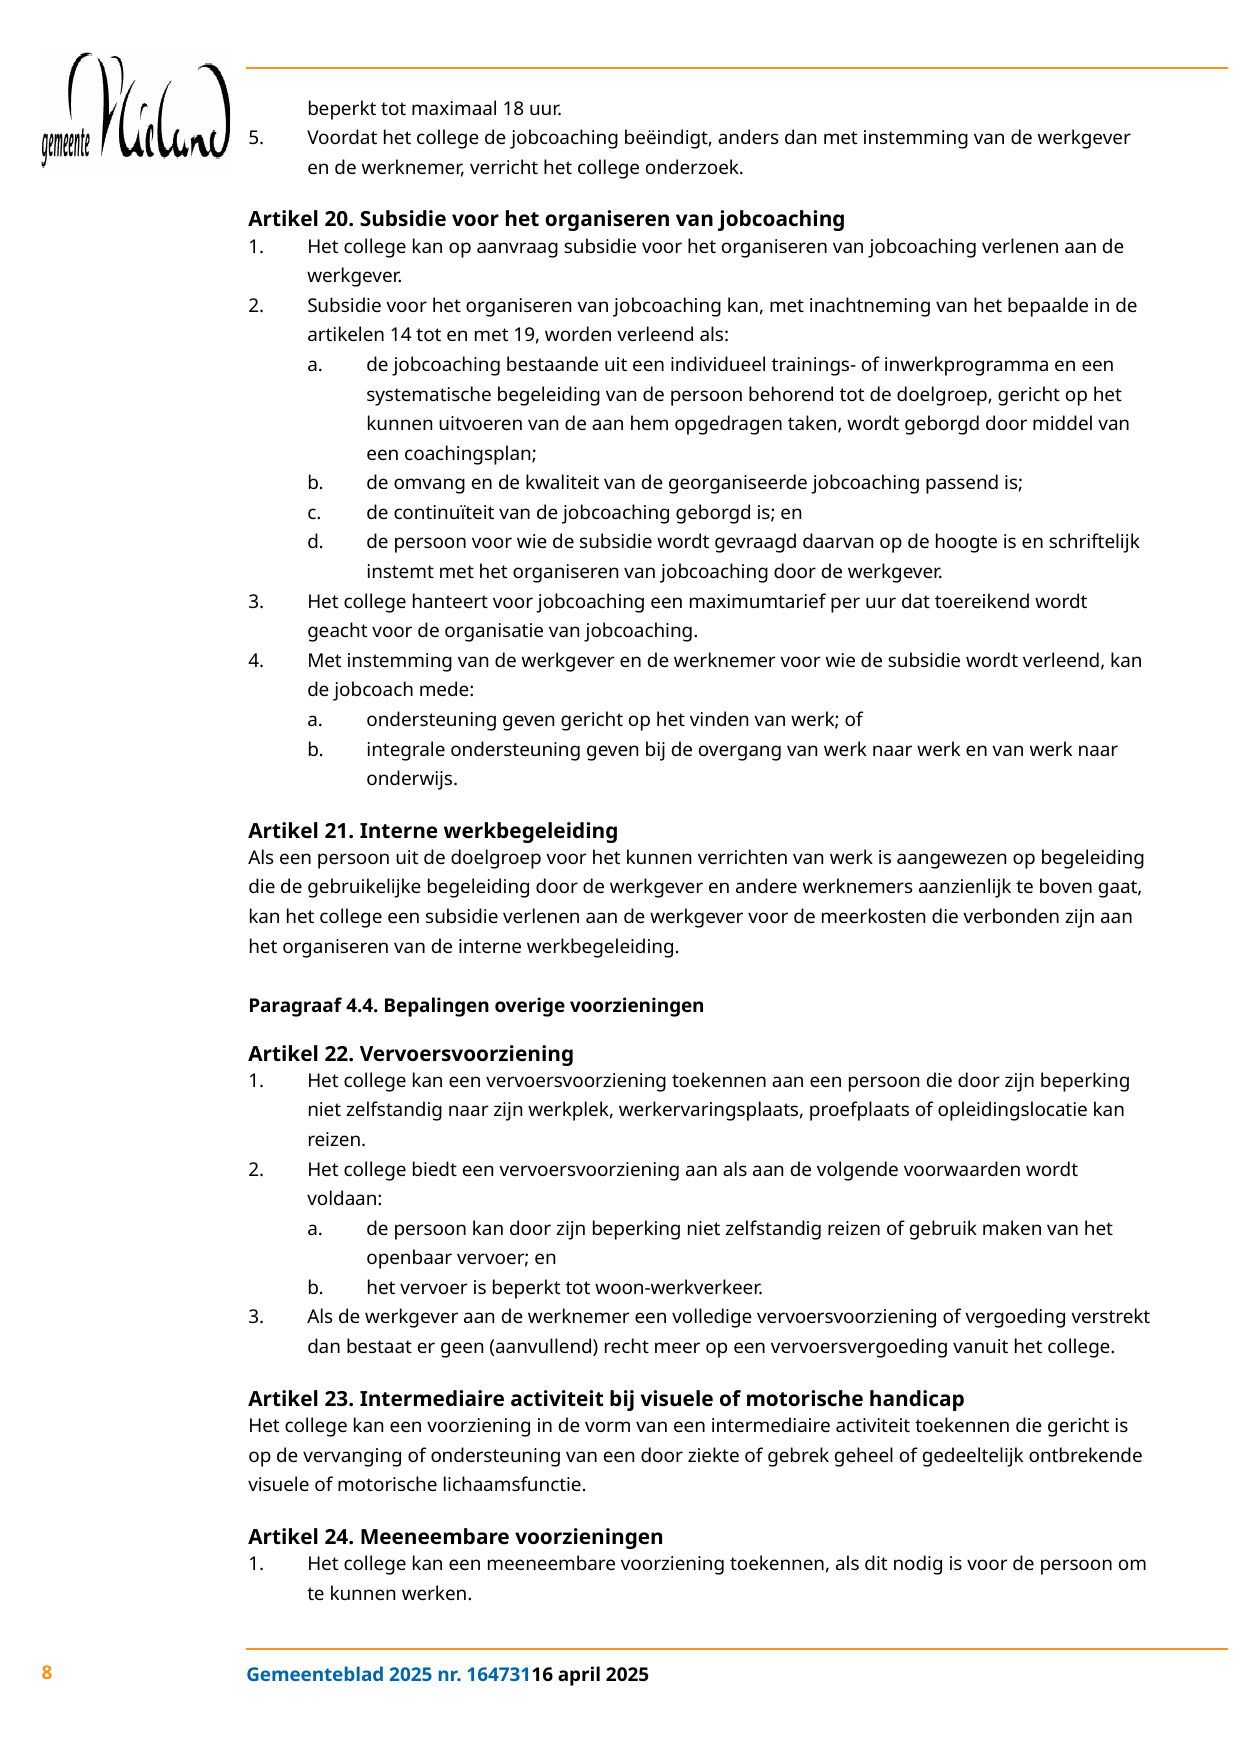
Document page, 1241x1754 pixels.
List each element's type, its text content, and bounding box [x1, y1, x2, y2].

list Het college biedt een vervoersvoorziening aan als aan de volgende voorwaarden wordt voldaan: [248, 1156, 1152, 1211]
list het vervoer is beperkt tot woon-werkverkeer. [307, 1274, 1152, 1300]
list Subsidie voor het organiseren van jobcoaching kan, met inachtneming van het bepaalde in de artikelen 14 tot en met 19, worden verleend als: [248, 292, 1152, 347]
text Als een persoon uit de doelgroep voor het kunnen verrichten van werk is aangewezen op begeleiding die de gebruikelijke begeleiding door de werkgever en andere werknemers aanzienlijk te boven gaat, kan het college een subsidie verlenen aan de werkgever voor de meerkosten die verbonden zijn aan het organiseren van de interne werkbegeleiding. [248, 844, 1152, 959]
list de omvang en de kwaliteit van de georganiseerde jobcoaching passend is; [307, 469, 1152, 495]
list de persoon kan door zijn beperking niet zelfstandig reizen of gebruik maken van het openbaar vervoer; en [307, 1215, 1152, 1270]
list integrale ondersteuning geven bij de overgang van werk naar werk en van werk naar onderwijs. [307, 736, 1152, 791]
list Het college kan een vervoersvoorziening toekennen aan een persoon die door zijn beperking niet zelfstandig naar zijn werkplek, werkervaringsplaats, proefplaats of opleidingslocatie kan reizen. [248, 1067, 1152, 1152]
list Met instemming van de werkgever en de werknemer voor wie de subsidie wordt verleend, kan de jobcoach mede: [248, 647, 1152, 702]
text Artikel 22. Vervoersvoorziening [248, 1039, 1152, 1067]
list Als de werkgever aan de werknemer een volledige vervoersvoorziening of vergoeding verstrekt dan bestaat er geen (aanvullend) recht meer op een vervoersvergoeding vanuit het college. [248, 1304, 1152, 1359]
list ondersteuning geven gericht op het vinden van werk; of [307, 706, 1152, 732]
list Het college kan op aanvraag subsidie voor het organiseren van jobcoaching verlenen aan de werkgever. [248, 233, 1152, 288]
list Het college kan een meeneembare voorziening toekennen, als dit nodig is voor de persoon om te kunnen werken. [248, 1550, 1152, 1606]
text Artikel 20. Subsidie voor het organiseren van jobcoaching [248, 204, 1152, 233]
text Artikel 23. Intermediaire activiteit bij visuele of motorische handicap [248, 1384, 1152, 1412]
list Het college hanteert voor jobcoaching een maximumtarief per uur dat toereikend wordt geacht voor de organisatie van jobcoaching. [248, 588, 1152, 643]
text Artikel 24. Meeneembare voorzieningen [248, 1522, 1152, 1550]
list de jobcoaching bestaande uit een individueel trainings- of inwerkprogramma en een systematische begeleiding van de persoon behorend tot de doelgroep, gericht op het kunnen uitvoeren van de aan hem opgedragen taken, wordt geborgd door middel van een coachingsplan; [307, 351, 1152, 466]
list Voordat het college de jobcoaching beëindigt, anders dan met instemming van de werkgever en de werknemer, verricht het college onderzoek. [248, 124, 1152, 180]
picture [41, 47, 231, 172]
list de persoon voor wie de subsidie wordt gevraagd daarvan op de hoogte is en schriftelijk instemt met het organiseren van jobcoaching door de werkgever. [307, 529, 1152, 584]
list beperkt tot maximaal 18 uur. [248, 95, 1152, 121]
text Het college kan een voorziening in de vorm van een intermediaire activiteit toekennen die gericht is op de vervanging of ondersteuning van een door ziekte of gebrek geheel of gedeeltelijk ontbrekende visuele of motorische lichaamsfunctie. [248, 1412, 1152, 1497]
list de continuïteit van de jobcoaching geborgd is; en [307, 499, 1152, 525]
text Artikel 21. Interne werkbegeleiding [248, 816, 1152, 844]
text Paragraaf 4.4. Bepalingen overige voorzieningen [248, 992, 1152, 1018]
